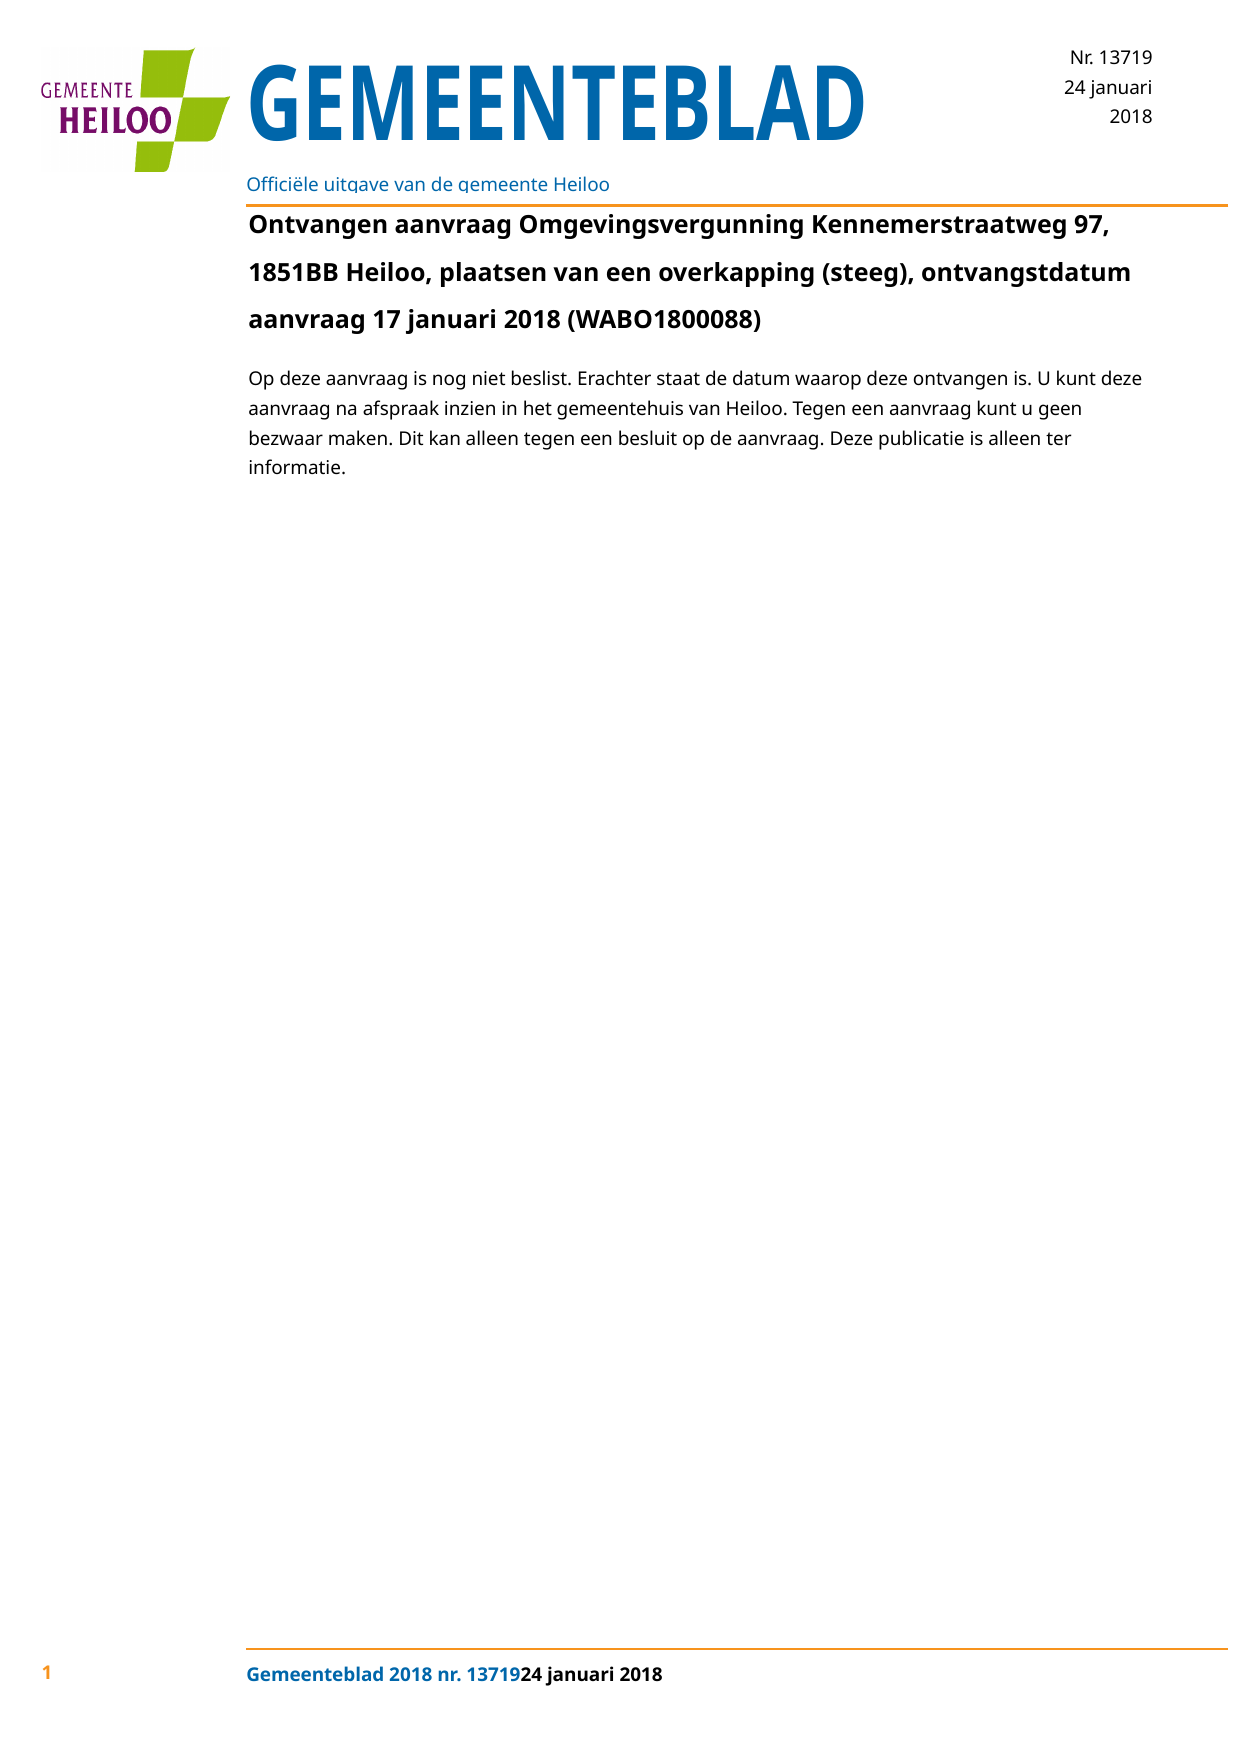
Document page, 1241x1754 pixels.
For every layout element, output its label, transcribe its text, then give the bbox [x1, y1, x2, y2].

picture [41, 47, 231, 172]
text Ontvangen aanvraag Omgevingsvergunning Kennemerstraatweg 97, 1851BB Heiloo, plaatsen van een overkapping (steeg), ontvangstdatum aanvraag 17 januari 2018 (WABO1800088) [248, 207, 1152, 336]
text Op deze aanvraag is nog niet beslist. Erachter staat de datum waarop deze ontvangen is. U kunt deze aanvraag na afspraak inzien in het gemeentehuis van Heiloo. Tegen een aanvraag kunt u geen bezwaar maken. Dit kan alleen tegen een besluit op de aanvraag. Deze publicatie is alleen ter informatie. [248, 366, 1152, 480]
